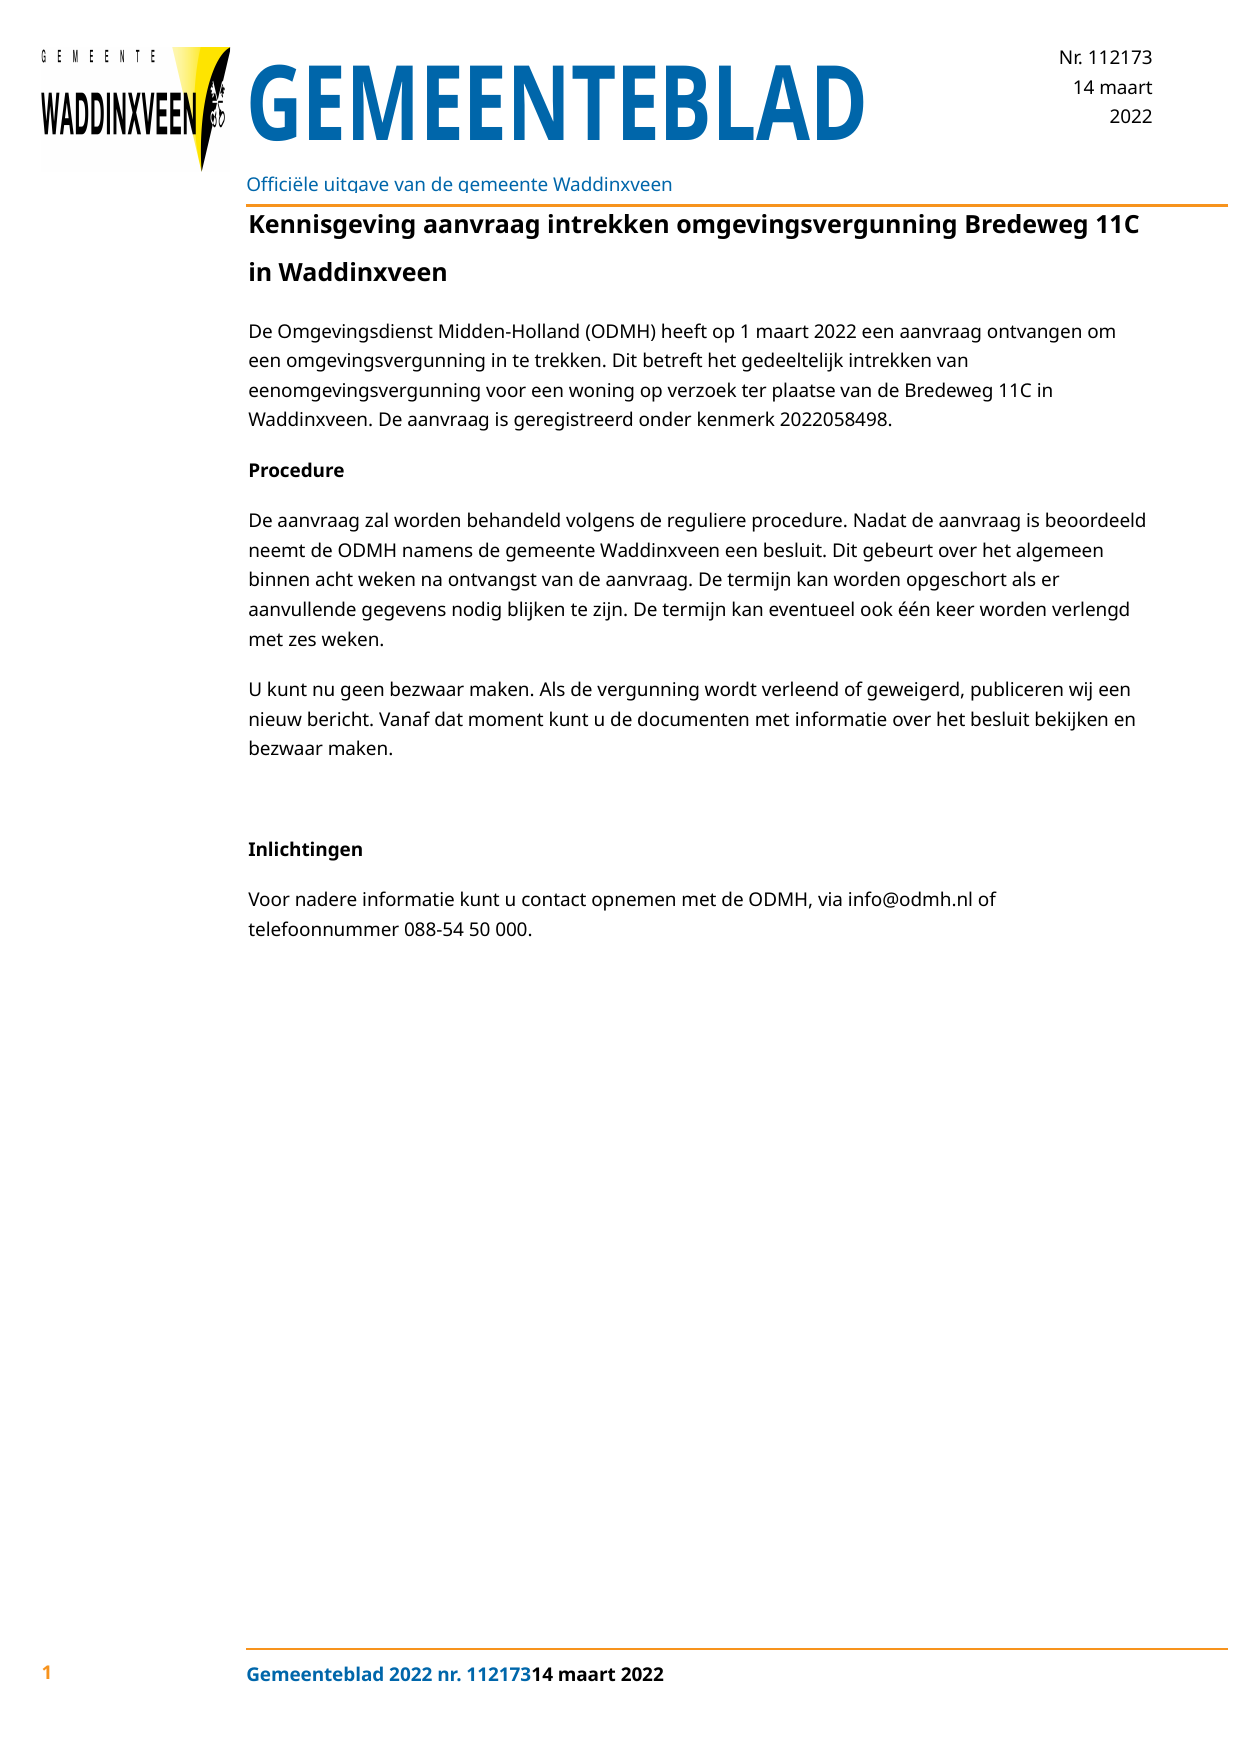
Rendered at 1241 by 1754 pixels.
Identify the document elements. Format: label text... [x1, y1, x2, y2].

text De Omgevingsdienst Midden-Holland (ODMH) heeft op 1 maart 2022 een aanvraag ontvangen om een omgevingsvergunning in te trekken. Dit betreft het gedeeltelijk intrekken van eenomgevingsvergunning voor een woning op verzoek ter plaatse van de Bredeweg 11C in Waddinxveen. De aanvraag is geregistreerd onder kenmerk 2022058498. [248, 318, 1152, 432]
text Voor nadere informatie kunt u contact opnemen met de ODMH, via info@odmh.nl of telefoonnummer 088-54 50 000. [248, 887, 1152, 942]
picture [41, 47, 231, 172]
text De aanvraag zal worden behandeld volgens de reguliere procedure. Nadat de aanvraag is beoordeeld neemt de ODMH namens de gemeente Waddinxveen een besluit. Dit gebeurt over het algemeen binnen acht weken na ontvangst van de aanvraag. De termijn kan worden opgeschort als er aanvullende gegevens nodig blijken te zijn. De termijn kan eventueel ook één keer worden verlengd met zes weken. [248, 507, 1152, 652]
text Inlichtingen [248, 836, 1152, 862]
text Procedure [248, 457, 1152, 483]
text U kunt nu geen bezwaar maken. Als de vergunning wordt verleend of geweigerd, publiceren wij een nieuw bericht. Vanaf dat moment kunt u de documenten met informatie over het besluit bekijken en bezwaar maken. [248, 676, 1152, 761]
text Kennisgeving aanvraag intrekken omgevingsvergunning Bredeweg 11C in Waddinxveen [248, 207, 1152, 288]
